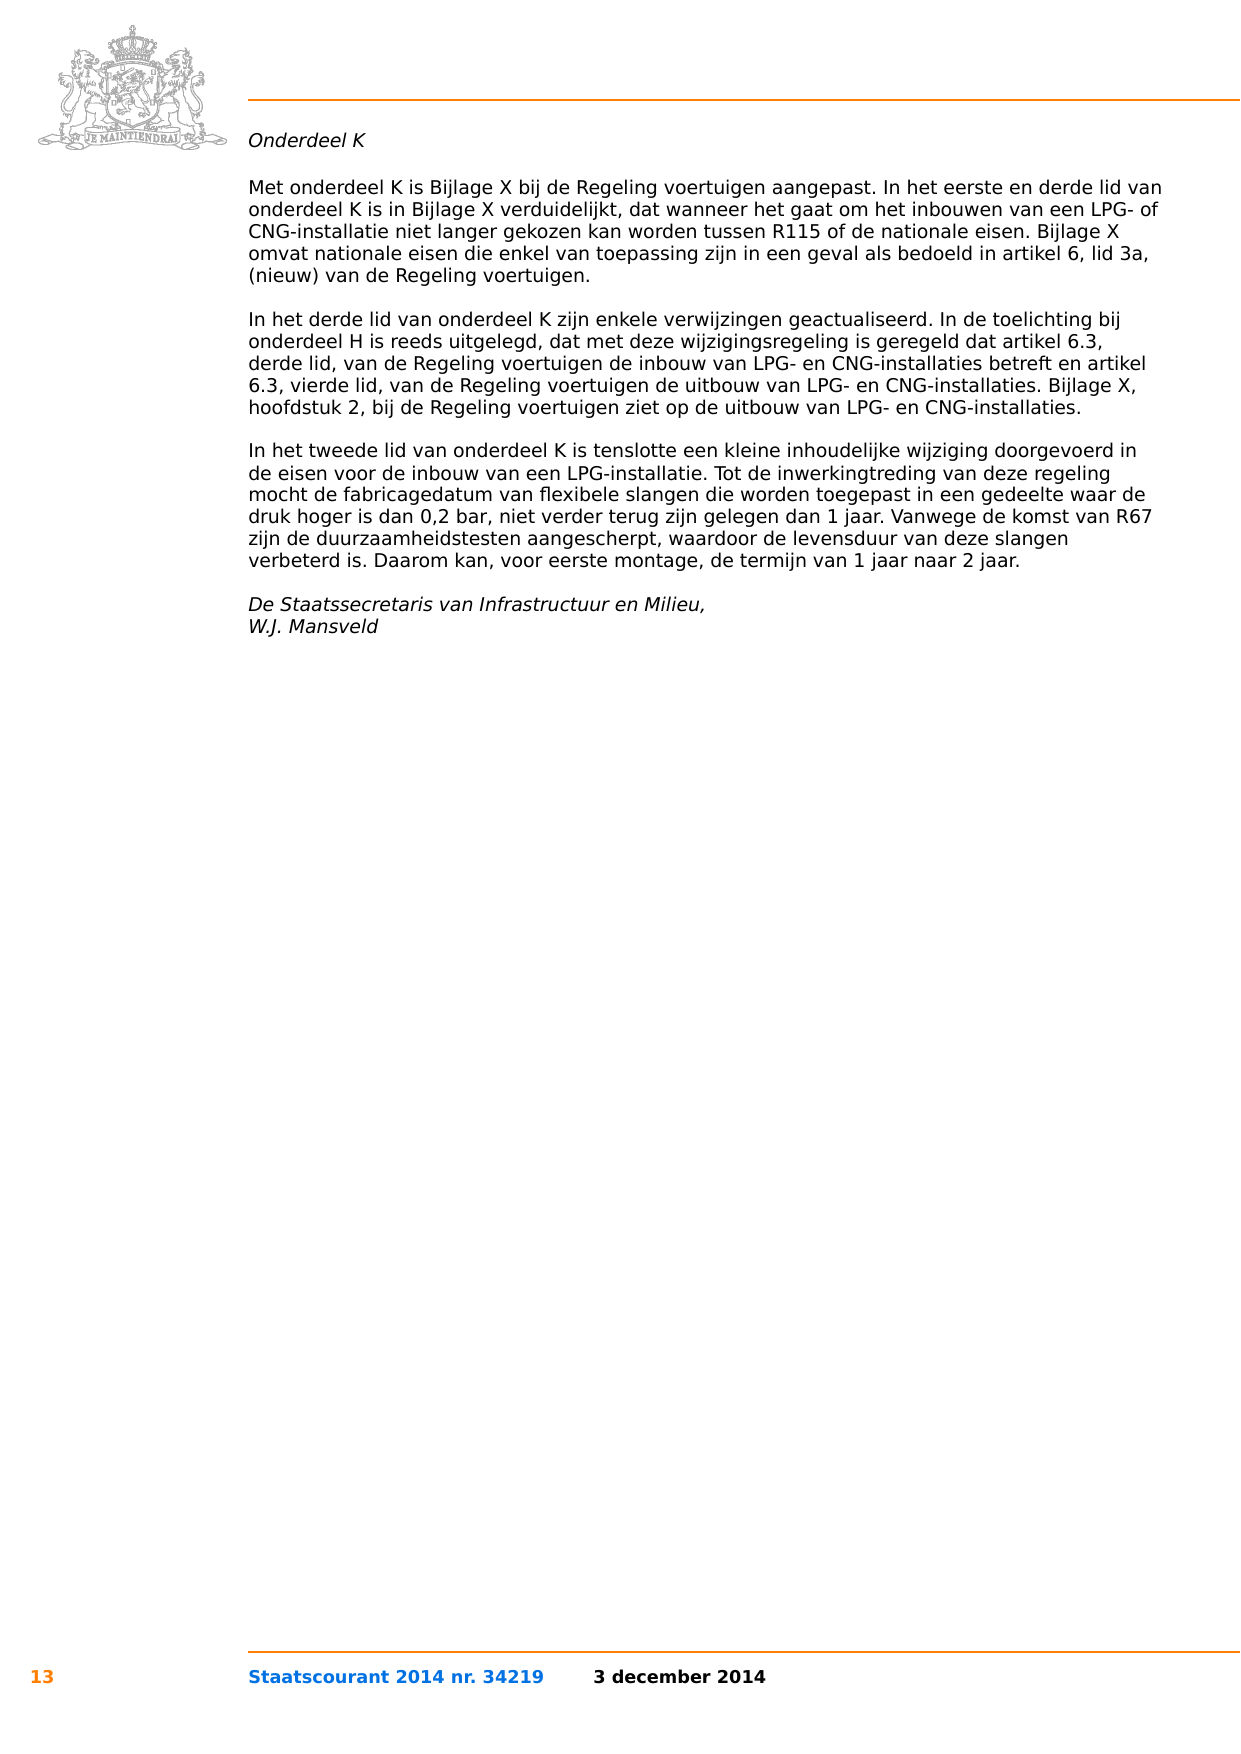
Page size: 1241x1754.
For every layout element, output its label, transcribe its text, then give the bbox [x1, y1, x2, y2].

text In het tweede lid van onderdeel K is tenslotte een kleine inhoudelijke wijziging doorgevoerd in de eisen voor de inbouw van een LPG-installatie. Tot de inwerkingtreding van deze regeling mocht de fabricagedatum van flexibele slangen die worden toegepast in een gedeelte waar de druk hoger is dan 0,2 bar, niet verder terug zijn gelegen dan 1 jaar. Vanwege de komst van R67 zijn de duurzaamheidstesten aangescherpt, waardoor de levensduur van deze slangen verbeterd is. Daarom kan, voor eerste montage, de termijn van 1 jaar naar 2 jaar. [248, 440, 1163, 572]
text Met onderdeel K is Bijlage X bij de Regeling voertuigen aangepast. In het eerste en derde lid van onderdeel K is in Bijlage X verduidelijkt, dat wanneer het gaat om het inbouwen van een LPG- of CNG-installatie niet langer gekozen kan worden tussen R115 of de nationale eisen. Bijlage X omvat nationale eisen die enkel van toepassing zijn in een geval als bedoeld in artikel 6, lid 3a, (nieuw) van de Regeling voertuigen. [248, 177, 1163, 287]
picture [38, 25, 227, 150]
text De Staatssecretaris van Infrastructuur en Milieu, W.J. Mansveld [248, 594, 1163, 638]
subtitle Onderdeel K [248, 130, 1163, 152]
text In het derde lid van onderdeel K zijn enkele verwijzingen geactualiseerd. In de toelichting bij onderdeel H is reeds uitgelegd, dat met deze wijzigingsregeling is geregeld dat artikel 6.3, derde lid, van de Regeling voertuigen de inbouw van LPG- en CNG-installaties betreft en artikel 6.3, vierde lid, van de Regeling voertuigen de uitbouw van LPG- en CNG-installaties. Bijlage X, hoofdstuk 2, bij de Regeling voertuigen ziet op de uitbouw van LPG- en CNG-installaties. [248, 309, 1163, 418]
